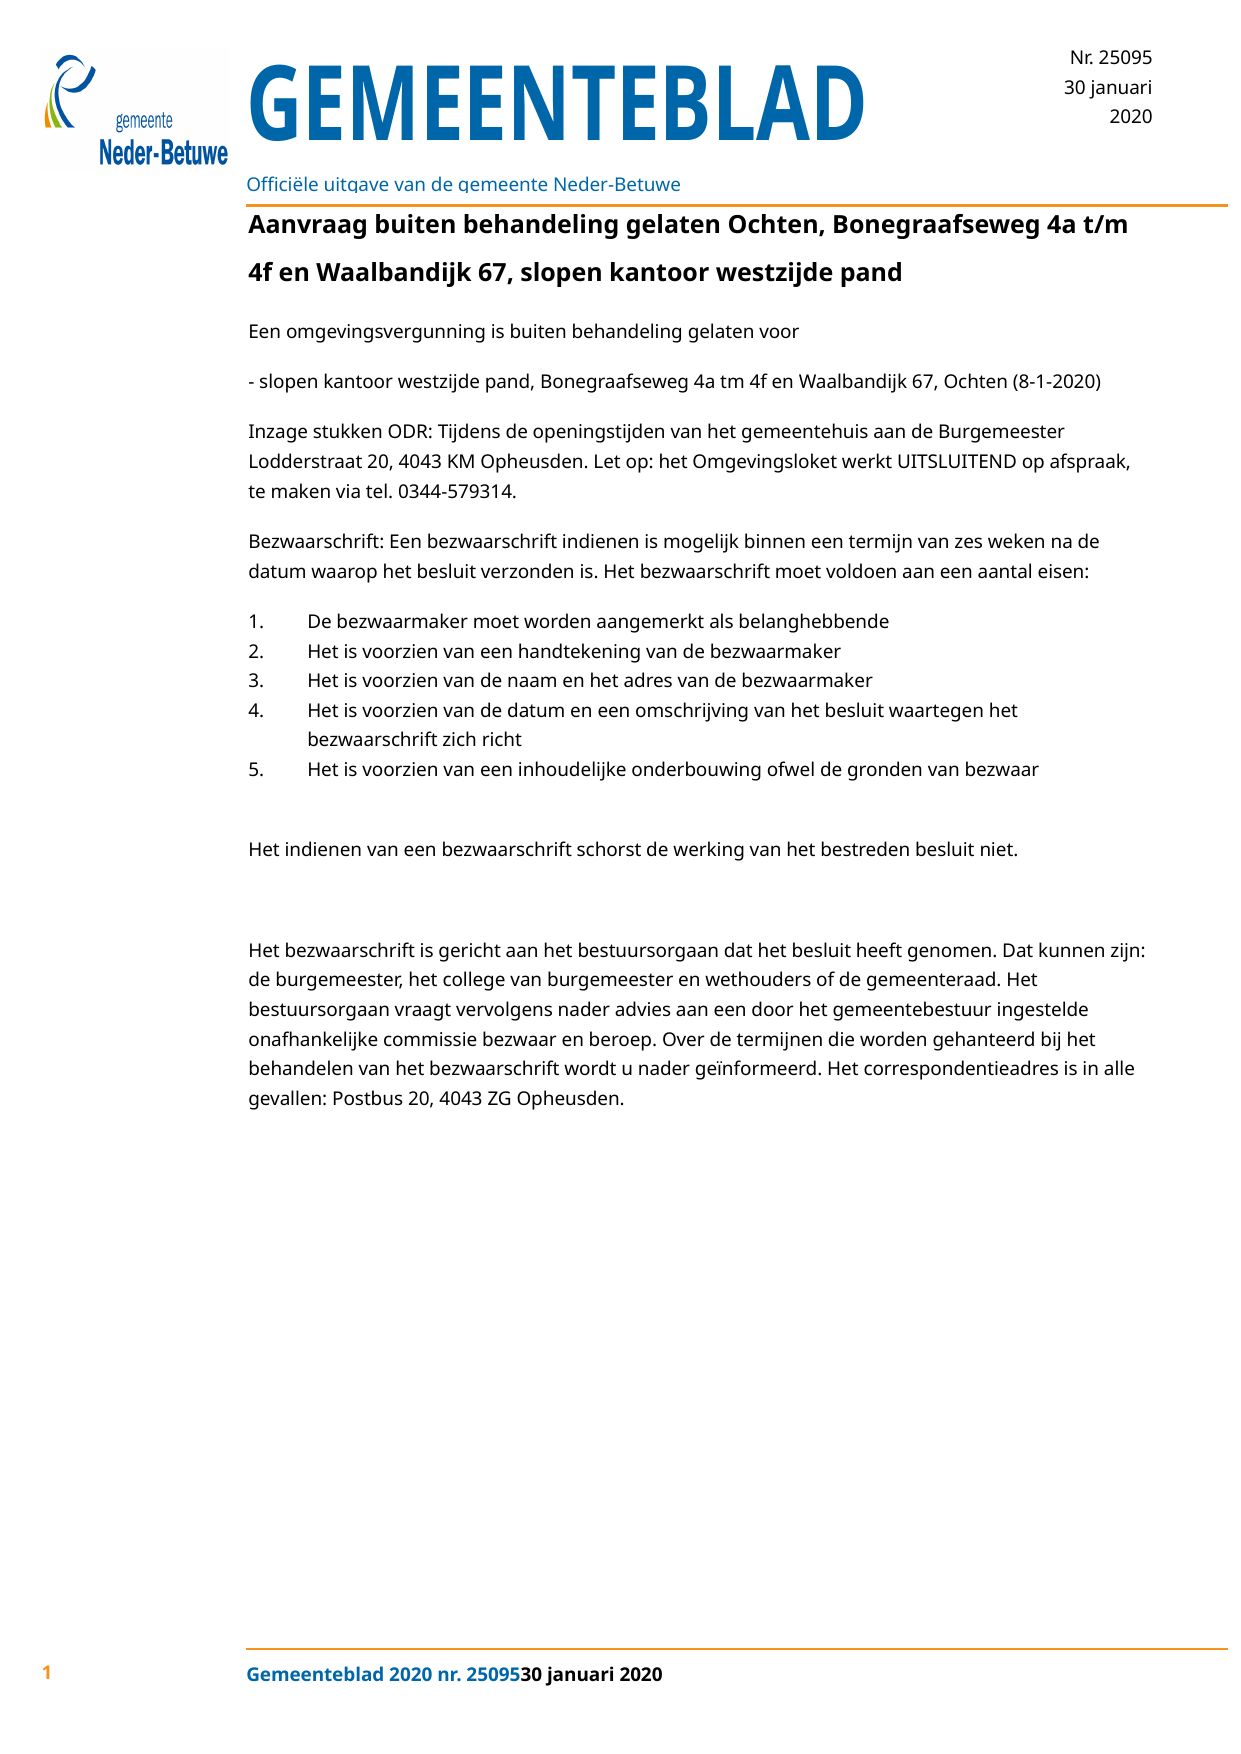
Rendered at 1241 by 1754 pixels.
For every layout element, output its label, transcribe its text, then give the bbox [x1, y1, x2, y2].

list Het is voorzien van een inhoudelijke onderbouwing ofwel de gronden van bezwaar [248, 756, 1152, 782]
text Bezwaarschrift: Een bezwaarschrift indienen is mogelijk binnen een termijn van zes weken na de datum waarop het besluit verzonden is. Het bezwaarschrift moet voldoen aan een aantal eisen: [248, 528, 1152, 584]
text Het indienen van een bezwaarschrift schorst de werking van het bestreden besluit niet. [248, 836, 1152, 862]
text Inzage stukken ODR: Tijdens de openingstijden van het gemeentehuis aan de Burgemeester Lodderstraat 20, 4043 KM Opheusden. Let op: het Omgevingsloket werkt UITSLUITEND op afspraak, te maken via tel. 0344-579314. [248, 419, 1152, 504]
text - slopen kantoor westzijde pand, Bonegraafseweg 4a tm 4f en Waalbandijk 67, Ochten (8-1-2020) [248, 368, 1152, 394]
list De bezwaarmaker moet worden aangemerkt als belanghebbende [248, 608, 1152, 634]
text Aanvraag buiten behandeling gelaten Ochten, Bonegraafseweg 4a t/m 4f en Waalbandijk 67, slopen kantoor westzijde pand [248, 207, 1152, 288]
text Het bezwaarschrift is gericht aan het bestuursorgaan dat het besluit heeft genomen. Dat kunnen zijn: de burgemeester, het college van burgemeester en wethouders of de gemeenteraad. Het bestuursorgaan vraagt vervolgens nader advies aan een door het gemeentebestuur ingestelde onafhankelijke commissie bezwaar en beroep. Over de termijnen die worden gehanteerd bij het behandelen van het bezwaarschrift wordt u nader geïnformeerd. Het correspondentieadres is in alle gevallen: Postbus 20, 4043 ZG Opheusden. [248, 937, 1152, 1111]
list Het is voorzien van de naam en het adres van de bezwaarmaker [248, 667, 1152, 693]
picture [41, 47, 231, 172]
text Een omgevingsvergunning is buiten behandeling gelaten voor [248, 318, 1152, 344]
list Het is voorzien van een handtekening van de bezwaarmaker [248, 638, 1152, 664]
list Het is voorzien van de datum en een omschrijving van het besluit waartegen het bezwaarschrift zich richt [248, 697, 1152, 752]
